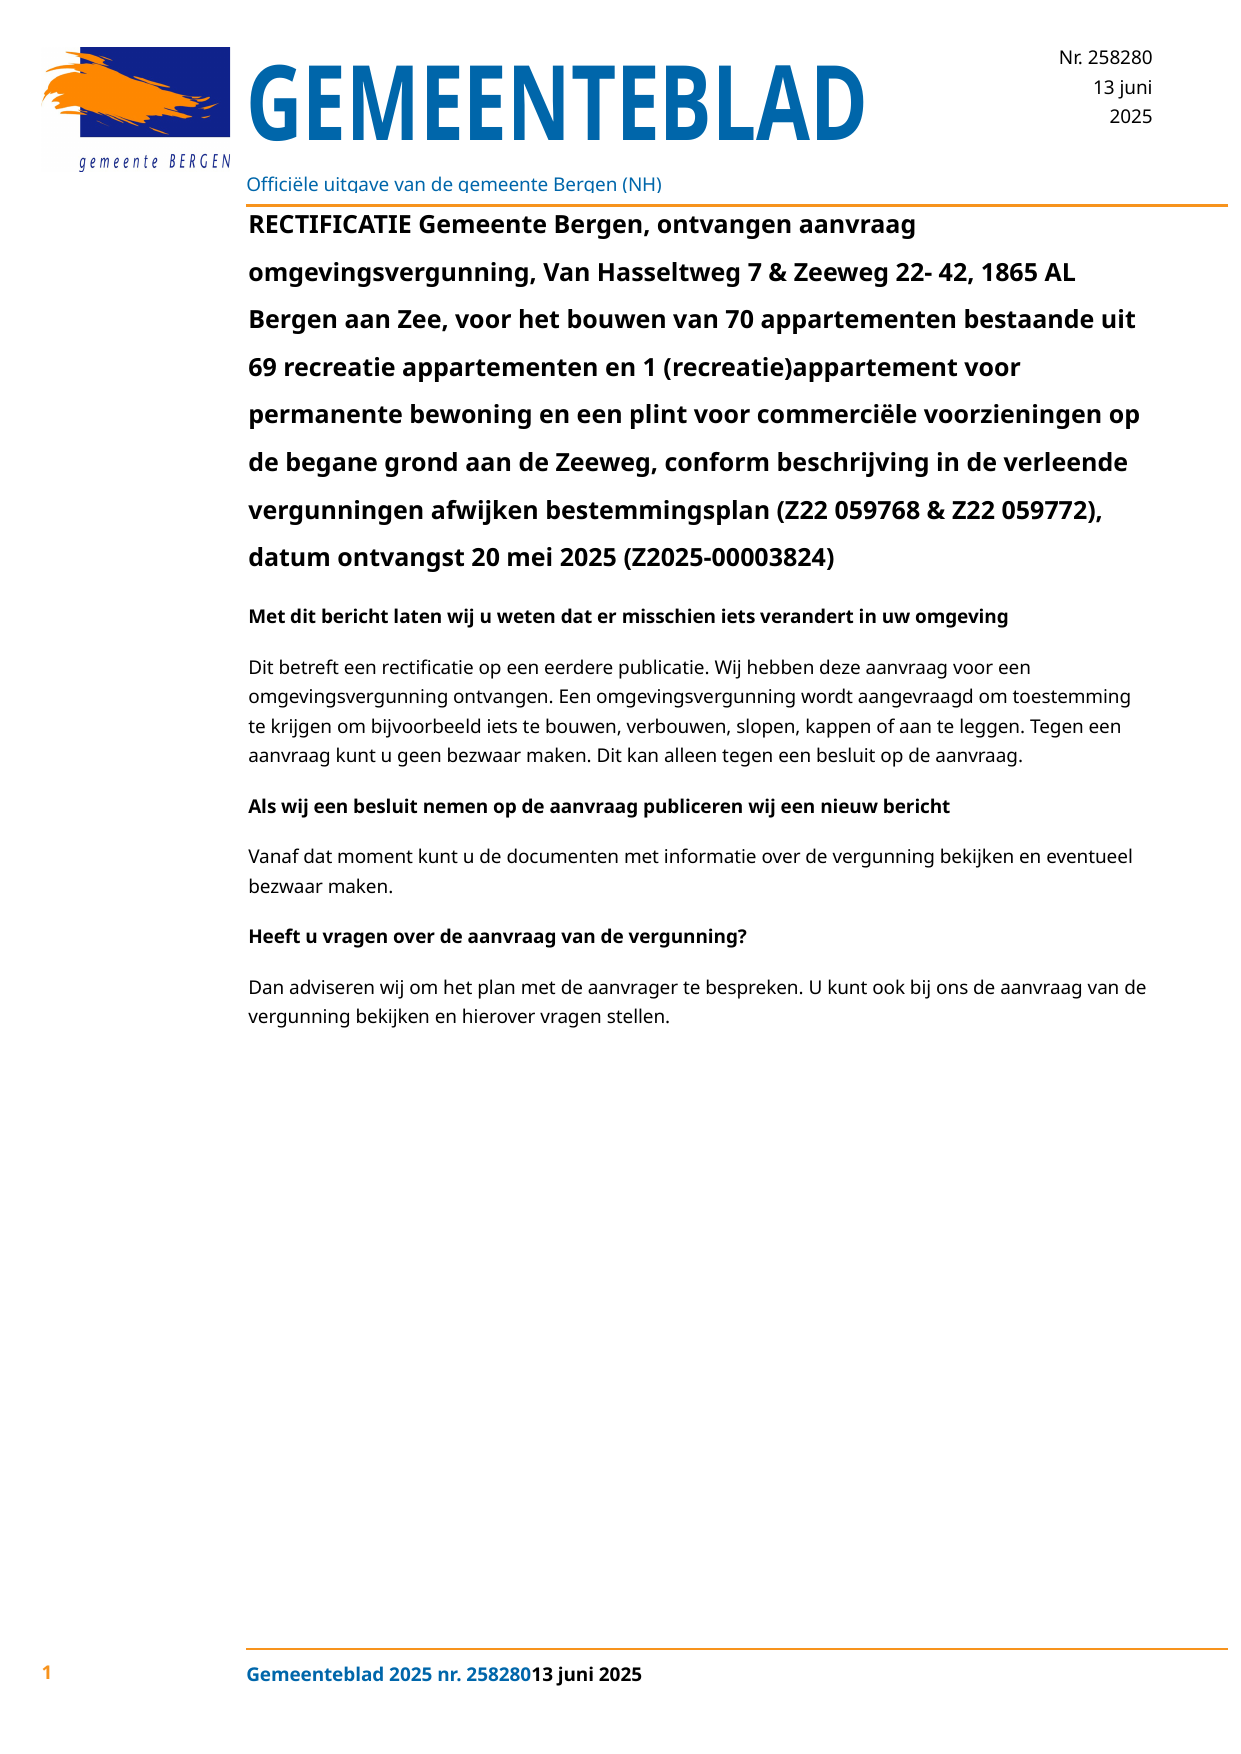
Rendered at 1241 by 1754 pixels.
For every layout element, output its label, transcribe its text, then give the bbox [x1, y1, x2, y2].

text Dit betreft een rectificatie op een eerdere publicatie. Wij hebben deze aanvraag voor een omgevingsvergunning ontvangen. Een omgevingsvergunning wordt aangevraagd om toestemming te krijgen om bijvoorbeeld iets te bouwen, verbouwen, slopen, kappen of aan te leggen. Tegen een aanvraag kunt u geen bezwaar maken. Dit kan alleen tegen een besluit op de aanvraag. [248, 654, 1152, 768]
text Dan adviseren wij om het plan met de aanvrager te bespreken. U kunt ook bij ons de aanvraag van de vergunning bekijken en hierover vragen stellen. [248, 974, 1152, 1029]
text RECTIFICATIE Gemeente Bergen, ontvangen aanvraag omgevingsvergunning, Van Hasseltweg 7 & Zeeweg 22- 42, 1865 AL Bergen aan Zee, voor het bouwen van 70 appartementen bestaande uit 69 recreatie appartementen en 1 (recreatie)appartement voor permanente bewoning en een plint voor commerciële voorzieningen op de begane grond aan de Zeeweg, conform beschrijving in de verleende vergunningen afwijken bestemmingsplan (Z22 059768 & Z22 059772), datum ontvangst 20 mei 2025 (Z2025-00003824) [248, 207, 1152, 574]
picture [41, 47, 231, 172]
text Als wij een besluit nemen op de aanvraag publiceren wij een nieuw bericht [248, 793, 1152, 819]
text Heeft u vragen over de aanvraag van de vergunning? [248, 923, 1152, 949]
text Met dit bericht laten wij u weten dat er misschien iets verandert in uw omgeving [248, 603, 1152, 629]
text Vanaf dat moment kunt u de documenten met informatie over de vergunning bekijken en eventueel bezwaar maken. [248, 843, 1152, 899]
